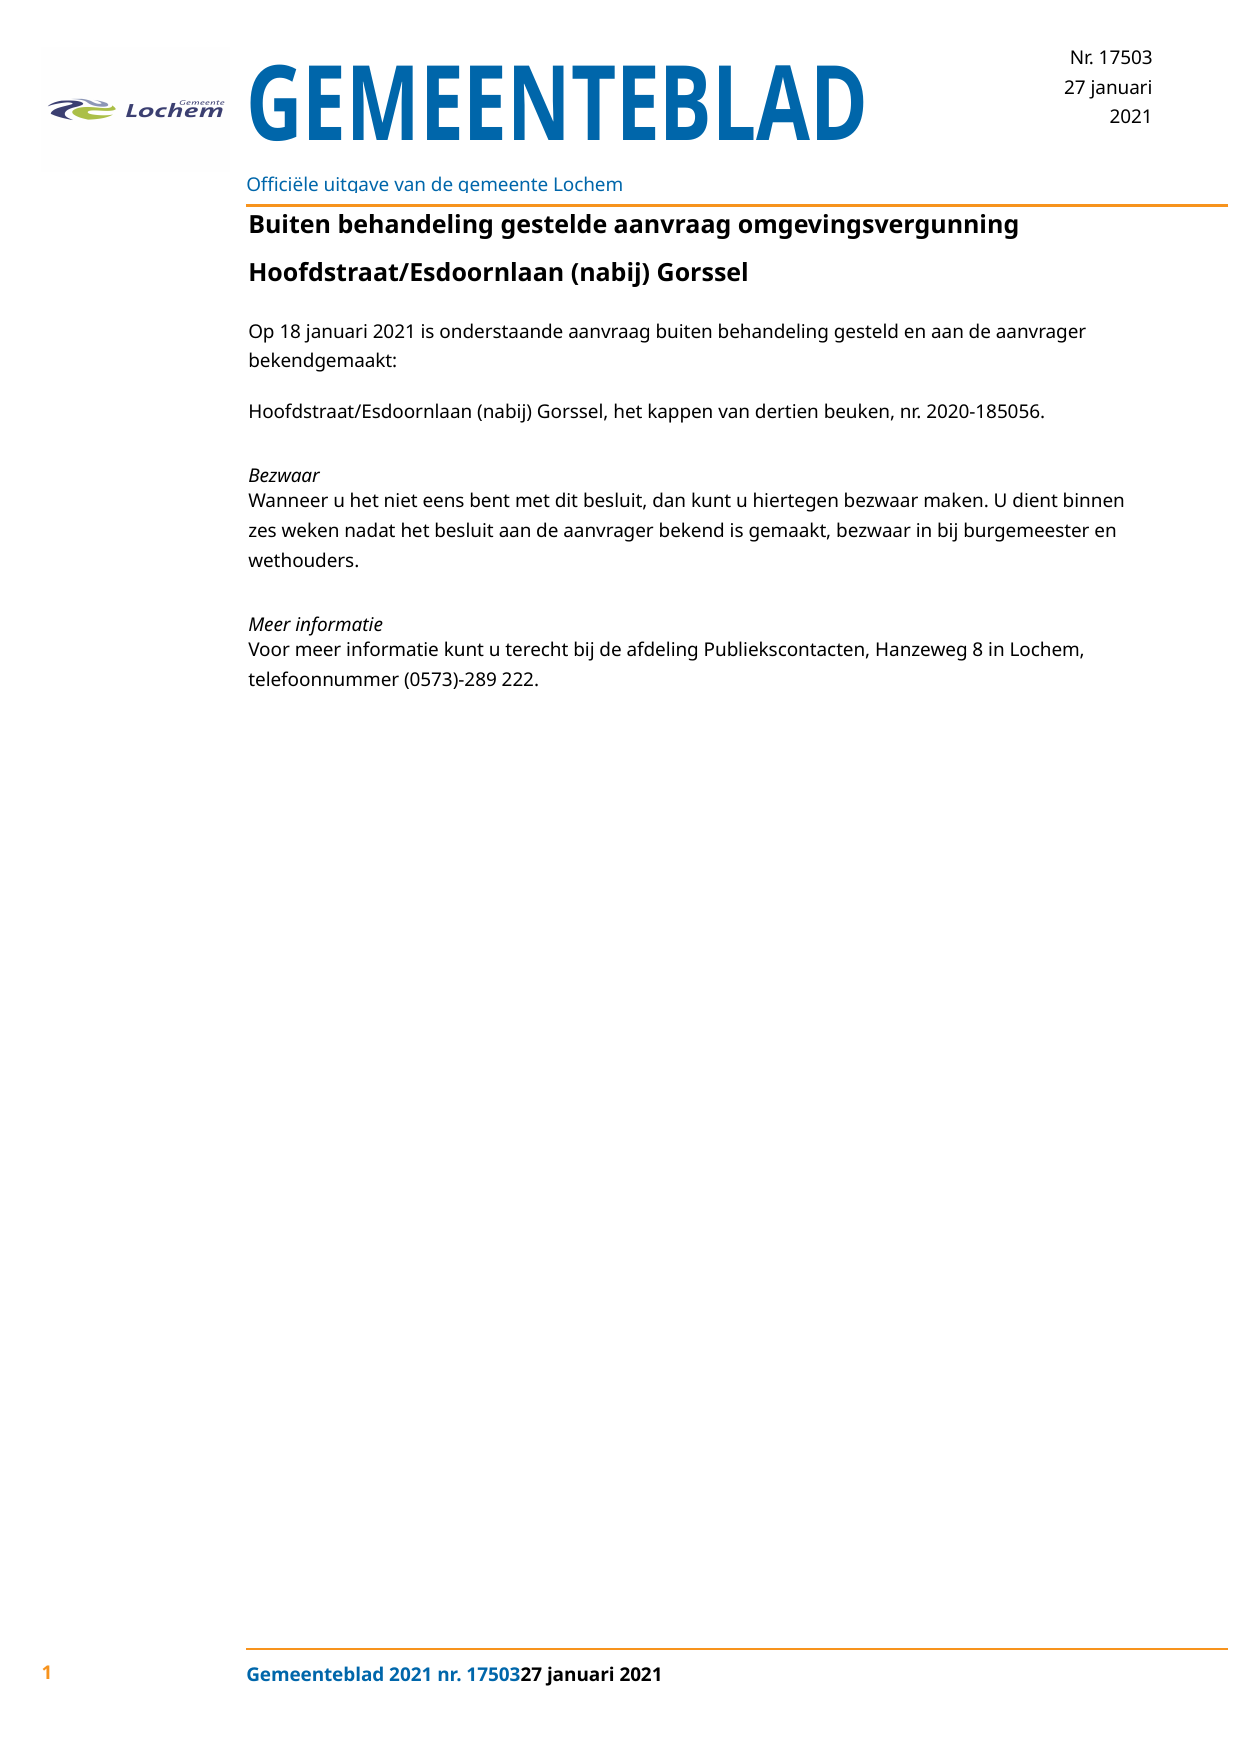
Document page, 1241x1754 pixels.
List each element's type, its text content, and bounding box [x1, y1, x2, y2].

text Wanneer u het niet eens bent met dit besluit, dan kunt u hiertegen bezwaar maken. U dient binnen zes weken nadat het besluit aan de aanvrager bekend is gemaakt, bezwaar in bij burgemeester en wethouders. [248, 488, 1152, 572]
text Op 18 januari 2021 is onderstaande aanvraag buiten behandeling gesteld en aan de aanvrager bekendgemaakt: [248, 318, 1152, 373]
text Bezwaar [248, 462, 1152, 488]
text Hoofdstraat/Esdoornlaan (nabij) Gorssel, het kappen van dertien beuken, nr. 2020-185056. [248, 398, 1152, 424]
text Voor meer informatie kunt u terecht bij de afdeling Publiekscontacten, Hanzeweg 8 in Lochem, telefoonnummer (0573)-289 222. [248, 636, 1152, 692]
text Meer informatie [248, 611, 1152, 636]
picture [41, 47, 231, 172]
text Buiten behandeling gestelde aanvraag omgevingsvergunning Hoofdstraat/Esdoornlaan (nabij) Gorssel [248, 207, 1152, 288]
